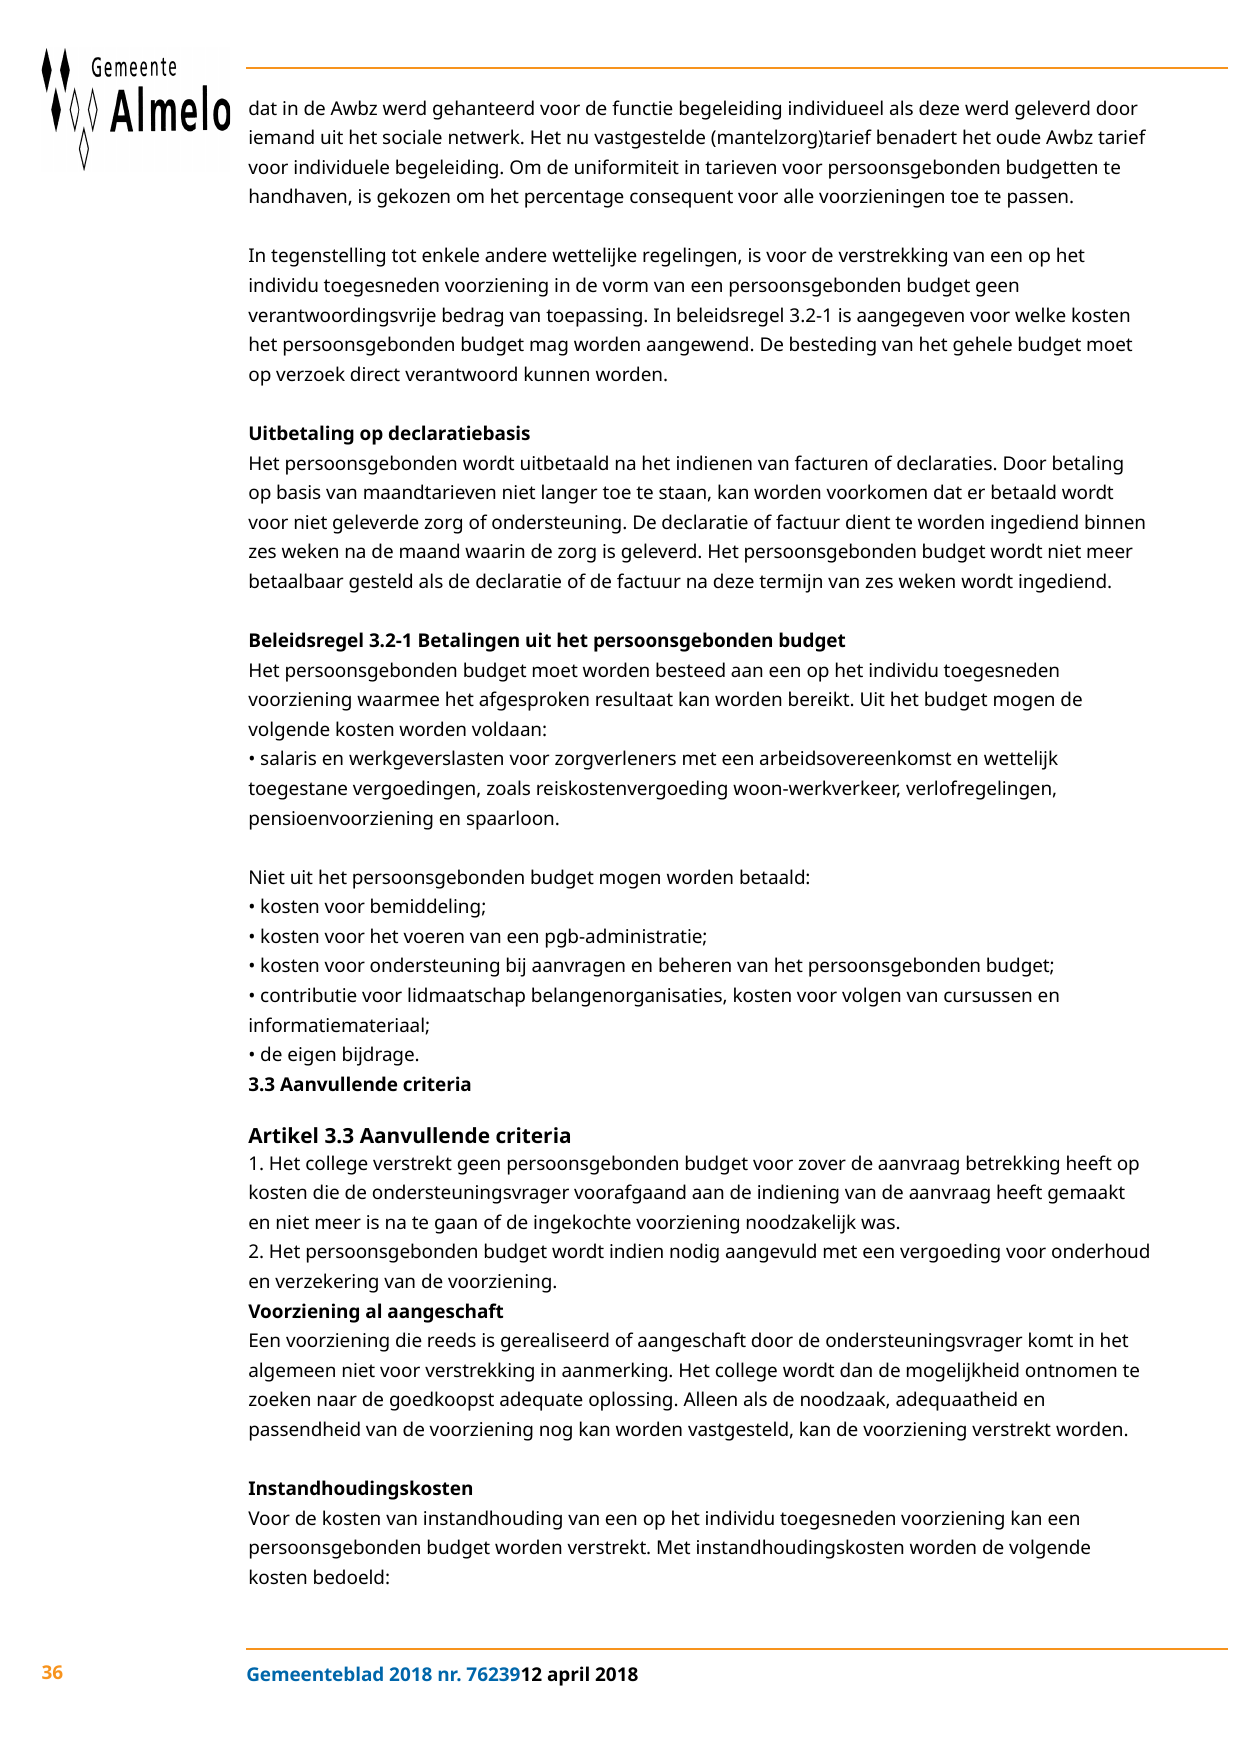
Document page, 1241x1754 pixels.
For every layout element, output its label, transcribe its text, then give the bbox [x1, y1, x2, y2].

text • de eigen bijdrage. [248, 1041, 1152, 1067]
text Instandhoudingskosten [248, 1475, 1152, 1501]
picture [41, 47, 231, 172]
text 2. Het persoonsgebonden budget wordt indien nodig aangevuld met een vergoeding voor onderhoud en verzekering van de voorziening. [248, 1239, 1152, 1294]
text Uitbetaling op declaratiebasis [248, 420, 1152, 446]
text Het persoonsgebonden wordt uitbetaald na het indienen van facturen of declaraties. Door betaling op basis van maandtarieven niet langer toe te staan, kan worden voorkomen dat er betaald wordt voor niet geleverde zorg of ondersteuning. De declaratie of factuur dient te worden ingediend binnen zes weken na de maand waarin de zorg is geleverd. Het persoonsgebonden budget wordt niet meer betaalbaar gesteld als de declaratie of de factuur na deze termijn van zes weken wordt ingediend. [248, 450, 1152, 594]
text • contributie voor lidmaatschap belangenorganisaties, kosten voor volgen van cursussen en informatiemateriaal; [248, 982, 1152, 1038]
text • kosten voor het voeren van een pgb-administratie; [248, 923, 1152, 949]
text Het persoonsgebonden budget moet worden besteed aan een op het individu toegesneden voorziening waarmee het afgesproken resultaat kan worden bereikt. Uit het budget mogen de volgende kosten worden voldaan: [248, 657, 1152, 742]
text In tegenstelling tot enkele andere wettelijke regelingen, is voor de verstrekking van een op het individu toegesneden voorziening in de vorm van een persoonsgebonden budget geen verantwoordingsvrije bedrag van toepassing. In beleidsregel 3.2-1 is aangegeven voor welke kosten het persoonsgebonden budget mag worden aangewend. De besteding van het gehele budget moet op verzoek direct verantwoord kunnen worden. [248, 243, 1152, 387]
text dat in de Awbz werd gehanteerd voor de functie begeleiding individueel als deze werd geleverd door iemand uit het sociale netwerk. Het nu vastgestelde (mantelzorg)tarief benadert het oude Awbz tarief voor individuele begeleiding. Om de uniformiteit in tarieven voor persoonsgebonden budgetten te handhaven, is gekozen om het percentage consequent voor alle voorzieningen toe te passen. [248, 95, 1152, 209]
text 3.3 Aanvullende criteria [248, 1071, 1152, 1097]
text Artikel 3.3 Aanvullende criteria [248, 1121, 1152, 1150]
text 1. Het college verstrekt geen persoonsgebonden budget voor zover de aanvraag betrekking heeft op kosten die de ondersteuningsvrager voorafgaand aan de indiening van de aanvraag heeft gemaakt en niet meer is na te gaan of de ingekochte voorziening noodzakelijk was. [248, 1150, 1152, 1235]
text Een voorziening die reeds is gerealiseerd of aangeschaft door de ondersteuningsvrager komt in het algemeen niet voor verstrekking in aanmerking. Het college wordt dan de mogelijkheid ontnomen te zoeken naar de goedkoopst adequate oplossing. Alleen als de noodzaak, adequaatheid en passendheid van de voorziening nog kan worden vastgesteld, kan de voorziening verstrekt worden. [248, 1327, 1152, 1442]
text Voorziening al aangeschaft [248, 1298, 1152, 1323]
text Voor de kosten van instandhouding van een op het individu toegesneden voorziening kan een persoonsgebonden budget worden verstrekt. Met instandhoudingskosten worden de volgende kosten bedoeld: [248, 1505, 1152, 1590]
text Beleidsregel 3.2-1 Betalingen uit het persoonsgebonden budget [248, 627, 1152, 653]
text Niet uit het persoonsgebonden budget mogen worden betaald: [248, 864, 1152, 890]
text • kosten voor ondersteuning bij aanvragen en beheren van het persoonsgebonden budget; [248, 953, 1152, 978]
text • salaris en werkgeverslasten voor zorgverleners met een arbeidsovereenkomst en wettelijk toegestane vergoedingen, zoals reiskostenvergoeding woon-werkverkeer, verlofregelingen, pensioenvoorziening en spaarloon. [248, 746, 1152, 831]
text • kosten voor bemiddeling; [248, 893, 1152, 919]
